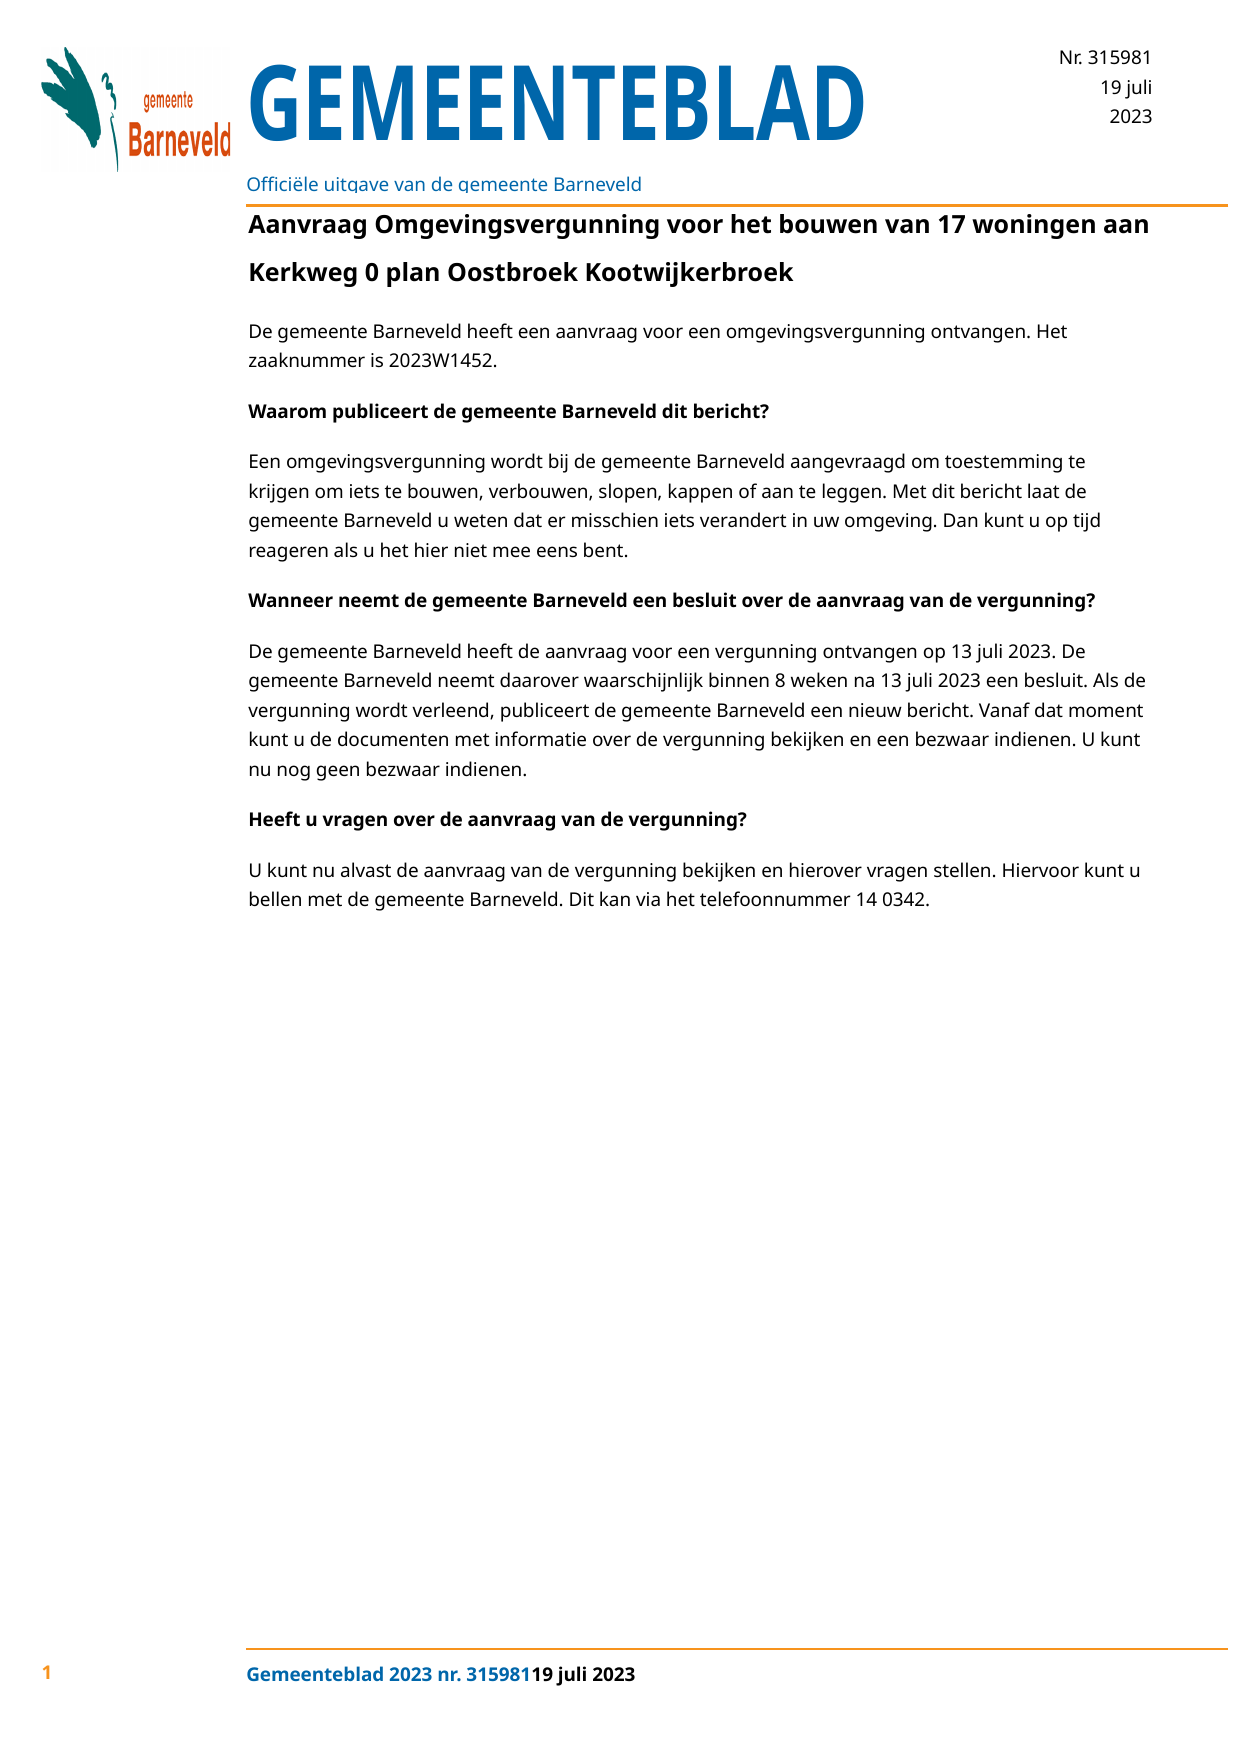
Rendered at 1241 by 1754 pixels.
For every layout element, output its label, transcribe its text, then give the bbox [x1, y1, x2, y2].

text Heeft u vragen over de aanvraag van de vergunning? [248, 807, 1152, 832]
text Waarom publiceert de gemeente Barneveld dit bericht? [248, 398, 1152, 424]
text U kunt nu alvast de aanvraag van de vergunning bekijken en hierover vragen stellen. Hiervoor kunt u bellen met de gemeente Barneveld. Dit kan via het telefoonnummer 14 0342. [248, 857, 1152, 912]
text De gemeente Barneveld heeft een aanvraag voor een omgevingsvergunning ontvangen. Het zaaknummer is 2023W1452. [248, 318, 1152, 373]
text Wanneer neemt de gemeente Barneveld een besluit over de aanvraag van de vergunning? [248, 587, 1152, 613]
text Aanvraag Omgevingsvergunning voor het bouwen van 17 woningen aan Kerkweg 0 plan Oostbroek Kootwijkerbroek [248, 207, 1152, 288]
text Een omgevingsvergunning wordt bij de gemeente Barneveld aangevraagd om toestemming te krijgen om iets te bouwen, verbouwen, slopen, kappen of aan te leggen. Met dit bericht laat de gemeente Barneveld u weten dat er misschien iets verandert in uw omgeving. Dan kunt u op tijd reageren als u het hier niet mee eens bent. [248, 448, 1152, 563]
text De gemeente Barneveld heeft de aanvraag voor een vergunning ontvangen op 13 juli 2023. De gemeente Barneveld neemt daarover waarschijnlijk binnen 8 weken na 13 juli 2023 een besluit. Als de vergunning wordt verleend, publiceert de gemeente Barneveld een nieuw bericht. Vanaf dat moment kunt u de documenten met informatie over de vergunning bekijken en een bezwaar indienen. U kunt nu nog geen bezwaar indienen. [248, 638, 1152, 782]
picture [41, 47, 231, 172]
